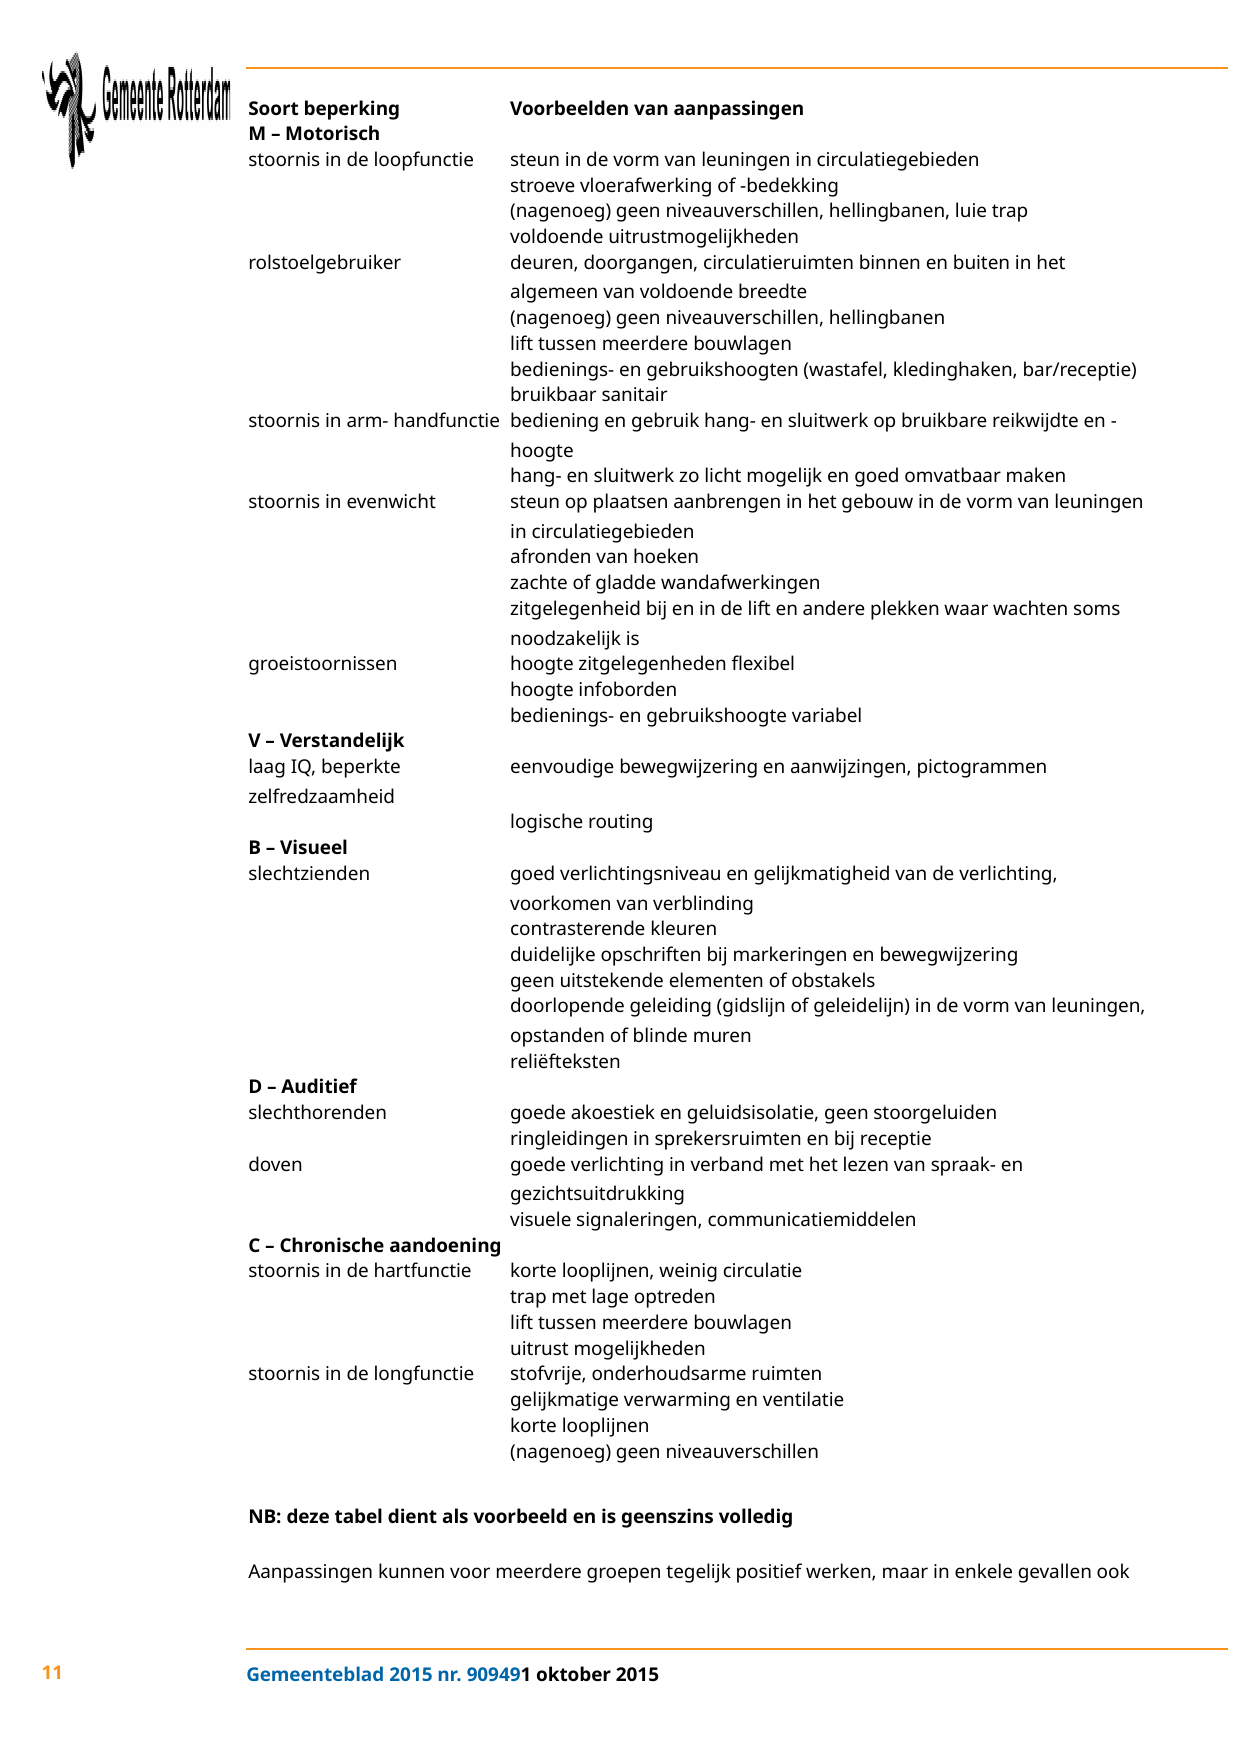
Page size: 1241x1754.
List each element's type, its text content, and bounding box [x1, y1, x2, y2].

table_cell [248, 544, 510, 569]
table_cell [510, 728, 1152, 753]
table_cell bedienings- en gebruikshoogte variabel [510, 702, 1152, 728]
table_cell afronden van hoeken [510, 544, 1152, 569]
text Aanpassingen kunnen voor meerdere groepen tegelijk positief werken, maar in enkele gevallen ook [248, 1558, 1152, 1584]
table_cell [248, 1412, 510, 1438]
table_cell [248, 330, 510, 356]
table_cell bruikbaar sanitair [510, 382, 1152, 407]
table_cell korte looplijnen, weinig circulatie [510, 1258, 1152, 1283]
table_cell stoornis in de hartfunctie [248, 1258, 510, 1283]
table_cell lift tussen meerdere bouwlagen [510, 1309, 1152, 1335]
picture [41, 47, 231, 172]
table_cell goed verlichtingsniveau en gelijkmatigheid van de verlichting, voorkomen van verblinding [510, 860, 1152, 916]
table_header Voorbeelden van aanpassingen [510, 95, 1152, 121]
table_cell [248, 1206, 510, 1232]
table_cell slechtzienden [248, 860, 510, 916]
table_cell bedienings- en gebruikshoogten (wastafel, kledinghaken, bar/receptie) [510, 356, 1152, 382]
table_cell groeistoornissen [248, 651, 510, 676]
table_cell stoornis in de loopfunctie [248, 146, 510, 172]
table_cell (nagenoeg) geen niveauverschillen, hellingbanen, luie trap [510, 198, 1152, 223]
table_cell [248, 1284, 510, 1309]
table_cell M – Motorisch [248, 121, 510, 146]
table_cell [510, 1232, 1152, 1258]
table_cell steun in de vorm van leuningen in circulatiegebieden [510, 146, 1152, 172]
table_cell stoornis in evenwicht [248, 489, 510, 544]
table_cell [248, 382, 510, 407]
table_cell [248, 224, 510, 249]
table_cell goede verlichting in verband met het lezen van spraak- en gezichtsuitdrukking [510, 1151, 1152, 1206]
table_cell geen uitstekende elementen of obstakels [510, 967, 1152, 993]
table_cell [248, 172, 510, 198]
table_cell [248, 1309, 510, 1335]
table_header Soort beperking [248, 95, 510, 121]
table_cell reliëfteksten [510, 1048, 1152, 1074]
table_cell stofvrije, onderhoudsarme ruimten [510, 1361, 1152, 1386]
table_cell zachte of gladde wandafwerkingen [510, 570, 1152, 595]
table_cell [248, 356, 510, 382]
table_cell contrasterende kleuren [510, 916, 1152, 941]
table_cell [248, 809, 510, 834]
table_cell stroeve vloerafwerking of -bedekking [510, 172, 1152, 198]
table_cell [248, 463, 510, 488]
table_cell [248, 967, 510, 993]
table_cell [248, 1048, 510, 1074]
table_cell voldoende uitrustmogelijkheden [510, 224, 1152, 249]
table_cell [248, 916, 510, 941]
table_cell [248, 595, 510, 651]
table_cell [248, 305, 510, 330]
table_cell [248, 1386, 510, 1412]
table_cell deuren, doorgangen, circulatieruimten binnen en buiten in het algemeen van voldoende breedte [510, 249, 1152, 304]
table_cell goede akoestiek en geluidsisolatie, geen stoorgeluiden [510, 1100, 1152, 1125]
table_cell slechthorenden [248, 1100, 510, 1125]
table_cell stoornis in de longfunctie [248, 1361, 510, 1386]
table_cell [248, 1335, 510, 1361]
table_cell [248, 198, 510, 223]
table_cell doorlopende geleiding (gidslijn of geleidelijn) in de vorm van leuningen, opstanden of blinde muren [510, 993, 1152, 1048]
table_cell [510, 835, 1152, 860]
table_cell ringleidingen in sprekersruimten en bij receptie [510, 1125, 1152, 1151]
table_cell korte looplijnen [510, 1412, 1152, 1438]
table_cell [248, 1438, 510, 1463]
table_cell uitrust mogelijkheden [510, 1335, 1152, 1361]
table_cell (nagenoeg) geen niveauverschillen, hellingbanen [510, 305, 1152, 330]
table_cell duidelijke opschriften bij markeringen en bewegwijzering [510, 941, 1152, 967]
table_cell hoogte zitgelegenheden flexibel [510, 651, 1152, 676]
table_cell B – Visueel [248, 835, 510, 860]
table_cell V – Verstandelijk [248, 728, 510, 753]
table_cell steun op plaatsen aanbrengen in het gebouw in de vorm van leuningen in circulatiegebieden [510, 489, 1152, 544]
table_cell [248, 702, 510, 728]
table_cell [510, 1074, 1152, 1099]
table_cell [510, 121, 1152, 146]
table_cell [248, 676, 510, 702]
table_cell bediening en gebruik hang- en sluitwerk op bruikbare reikwijdte en -hoogte [510, 408, 1152, 463]
table_cell [248, 993, 510, 1048]
table_cell gelijkmatige verwarming en ventilatie [510, 1386, 1152, 1412]
table_cell [248, 941, 510, 967]
table_cell eenvoudige bewegwijzering en aanwijzingen, pictogrammen [510, 754, 1152, 809]
table_cell laag IQ, beperkte zelfredzaamheid [248, 754, 510, 809]
table_cell hang- en sluitwerk zo licht mogelijk en goed omvatbaar maken [510, 463, 1152, 488]
table_cell zitgelegenheid bij en in de lift en andere plekken waar wachten soms noodzakelijk is [510, 595, 1152, 651]
table_cell lift tussen meerdere bouwlagen [510, 330, 1152, 356]
table_cell D – Auditief [248, 1074, 510, 1099]
table_cell hoogte infoborden [510, 676, 1152, 702]
table_cell (nagenoeg) geen niveauverschillen [510, 1438, 1152, 1463]
table_cell [248, 1125, 510, 1151]
table_cell rolstoelgebruiker [248, 249, 510, 304]
text NB: deze tabel dient als voorbeeld en is geenszins volledig [248, 1503, 1152, 1528]
table_cell trap met lage optreden [510, 1284, 1152, 1309]
table_cell C – Chronische aandoening [248, 1232, 510, 1258]
table_cell [248, 570, 510, 595]
table_cell doven [248, 1151, 510, 1206]
table_cell logische routing [510, 809, 1152, 834]
table_cell stoornis in arm- handfunctie [248, 408, 510, 463]
table_cell visuele signaleringen, communicatiemiddelen [510, 1206, 1152, 1232]
